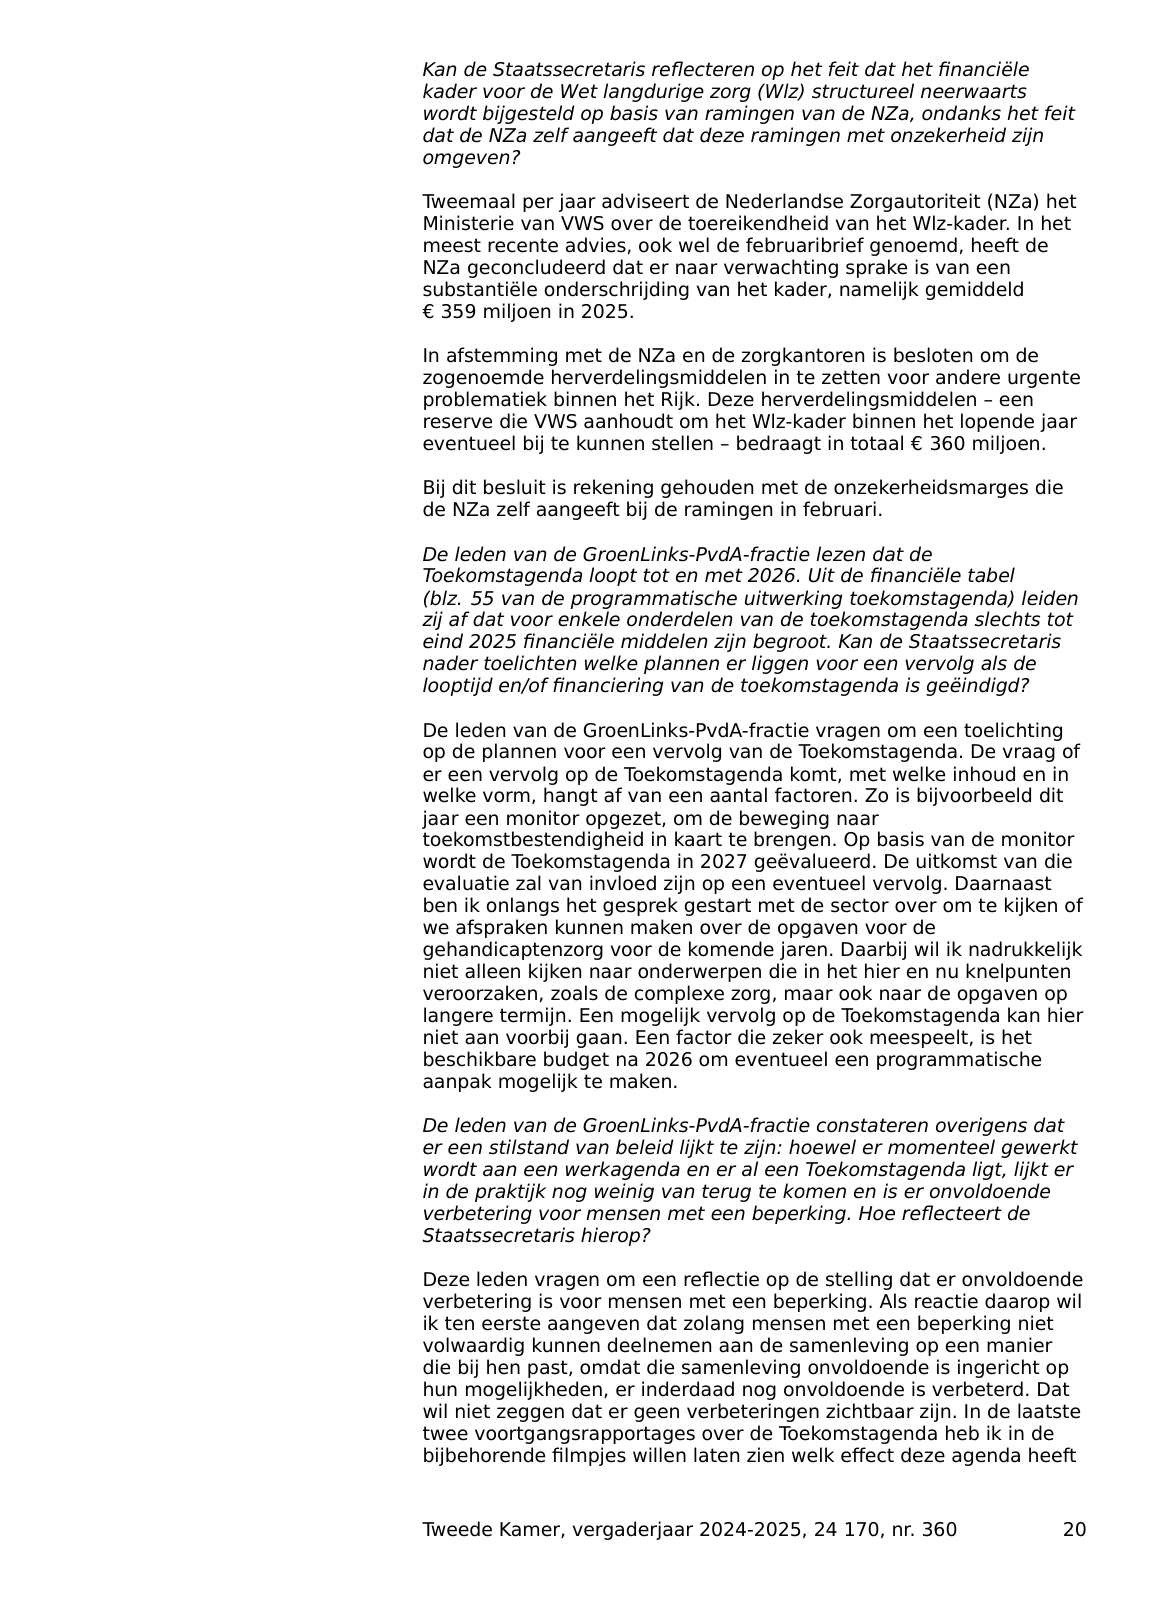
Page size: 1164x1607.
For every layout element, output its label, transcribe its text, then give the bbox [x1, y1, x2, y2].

text Tweemaal per jaar adviseert de Nederlandse Zorgautoriteit (NZa) het Ministerie van VWS over de toereikendheid van het Wlz-kader. In het meest recente advies, ook wel de februaribrief genoemd, heeft de NZa geconcludeerd dat er naar verwachting sprake is van een substantiële onderschrijding van het kader, namelijk gemiddeld € 359 miljoen in 2025. [422, 191, 1087, 323]
text Kan de Staatssecretaris reflecteren op het feit dat het financiële kader voor de Wet langdurige zorg (Wlz) structureel neerwaarts wordt bijgesteld op basis van ramingen van de NZa, ondanks het feit dat de NZa zelf aangeeft dat deze ramingen met onzekerheid zijn omgeven? [422, 59, 1087, 169]
text De leden van de GroenLinks-PvdA-fractie lezen dat de Toekomstagenda loopt tot en met 2026. Uit de financiële tabel (blz. 55 van de programmatische uitwerking toekomstagenda) leiden zij af dat voor enkele onderdelen van de toekomstagenda slechts tot eind 2025 financiële middelen zijn begroot. Kan de Staatssecretaris nader toelichten welke plannen er liggen voor een vervolg als de looptijd en/of financiering van de toekomstagenda is geëindigd? [422, 543, 1087, 697]
text In afstemming met de NZa en de zorgkantoren is besloten om de zogenoemde herverdelingsmiddelen in te zetten voor andere urgente problematiek binnen het Rijk. Deze herverdelingsmiddelen – een reserve die VWS aanhoudt om het Wlz-kader binnen het lopende jaar eventueel bij te kunnen stellen – bedraagt in totaal € 360 miljoen. [422, 345, 1087, 455]
text De leden van de GroenLinks-PvdA-fractie constateren overigens dat er een stilstand van beleid lijkt te zijn: hoewel er momenteel gewerkt wordt aan een werkagenda en er al een Toekomstagenda ligt, lijkt er in de praktijk nog weinig van terug te komen en is er onvoldoende verbetering voor mensen met een beperking. Hoe reflecteert de Staatssecretaris hierop? [422, 1115, 1087, 1247]
text Bij dit besluit is rekening gehouden met de onzekerheidsmarges die de NZa zelf aangeeft bij de ramingen in februari. [422, 477, 1087, 521]
text De leden van de GroenLinks-PvdA-fractie vragen om een toelichting op de plannen voor een vervolg van de Toekomstagenda. De vraag of er een vervolg op de Toekomstagenda komt, met welke inhoud en in welke vorm, hangt af van een aantal factoren. Zo is bijvoorbeeld dit jaar een monitor opgezet, om de beweging naar toekomstbestendigheid in kaart te brengen. Op basis van de monitor wordt de Toekomstagenda in 2027 geëvalueerd. De uitkomst van die evaluatie zal van invloed zijn op een eventueel vervolg. Daarnaast ben ik onlangs het gesprek gestart met de sector over om te kijken of we afspraken kunnen maken over de opgaven voor de gehandicaptenzorg voor de komende jaren. Daarbij wil ik nadrukkelijk niet alleen kijken naar onderwerpen die in het hier en nu knelpunten veroorzaken, zoals de complexe zorg, maar ook naar de opgaven op langere termijn. Een mogelijk vervolg op de Toekomstagenda kan hier niet aan voorbij gaan. Een factor die zeker ook meespeelt, is het beschikbare budget na 2026 om eventueel een programmatische aanpak mogelijk te maken. [422, 719, 1087, 1093]
text Deze leden vragen om een reflectie op de stelling dat er onvoldoende verbetering is voor mensen met een beperking. Als reactie daarop wil ik ten eerste aangeven dat zolang mensen met een beperking niet volwaardig kunnen deelnemen aan de samenleving op een manier die bij hen past, omdat die samenleving onvoldoende is ingericht op hun mogelijkheden, er inderdaad nog onvoldoende is verbeterd. Dat wil niet zeggen dat er geen verbeteringen zichtbaar zijn. In de laatste twee voortgangsrapportages over de Toekomstagenda heb ik in de bijbehorende filmpjes willen laten zien welk effect deze agenda heeft [422, 1269, 1087, 1467]
